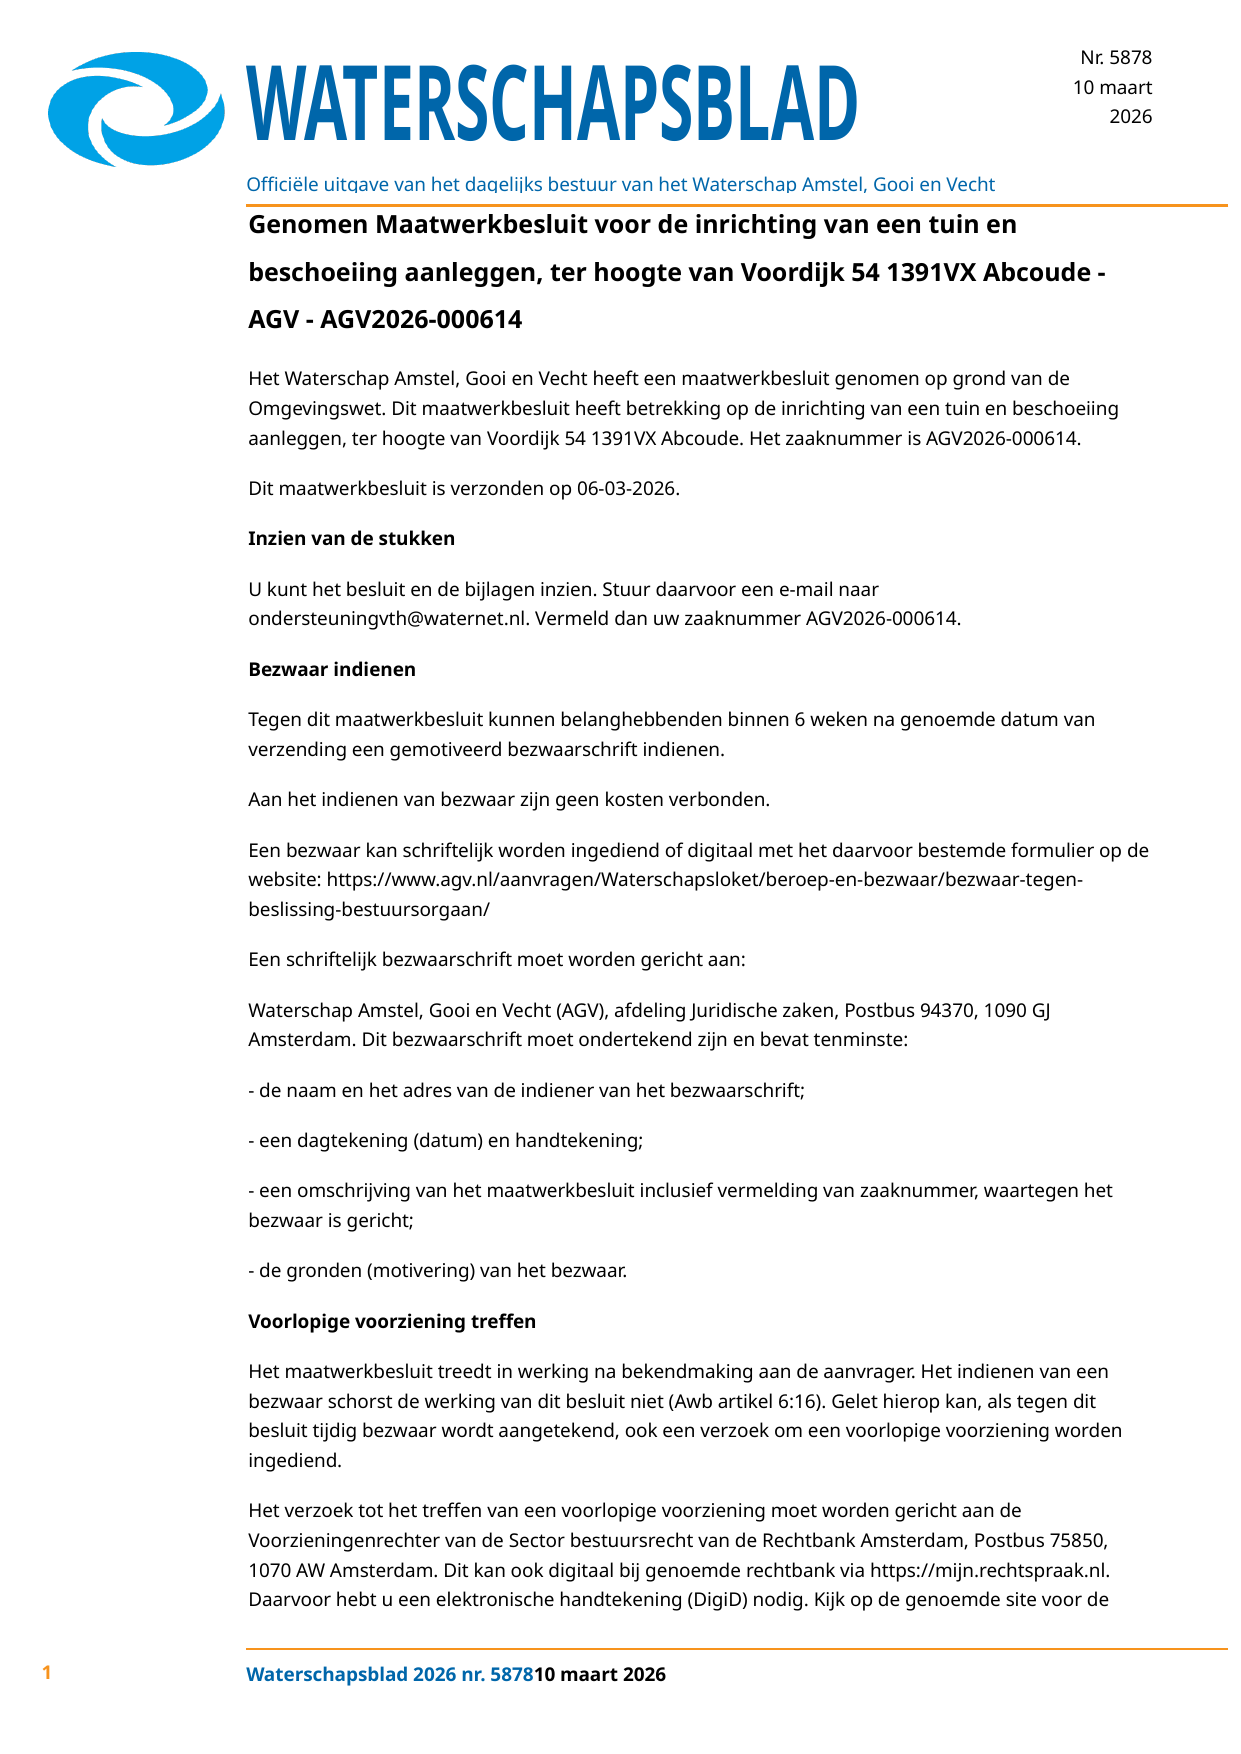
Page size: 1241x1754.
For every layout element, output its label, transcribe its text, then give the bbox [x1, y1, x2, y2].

text Waterschap Amstel, Gooi en Vecht (AGV), afdeling Juridische zaken, Postbus 94370, 1090 GJ Amsterdam. Dit bezwaarschrift moet ondertekend zijn en bevat tenminste: [248, 997, 1152, 1052]
text Het maatwerkbesluit treedt in werking na bekendmaking aan de aanvrager. Het indienen van een bezwaar schorst de werking van dit besluit niet (Awb artikel 6:16). Gelet hierop kan, als tegen dit besluit tijdig bezwaar wordt aangetekend, ook een verzoek om een voorlopige voorziening worden ingediend. [248, 1358, 1152, 1473]
text Aan het indienen van bezwaar zijn geen kosten verbonden. [248, 786, 1152, 812]
text Tegen dit maatwerkbesluit kunnen belanghebbenden binnen 6 weken na genoemde datum van verzending een gemotiveerd bezwaarschrift indienen. [248, 706, 1152, 762]
text Het verzoek tot het treffen van een voorlopige voorziening moet worden gericht aan de Voorzieningenrechter van de Sector bestuursrecht van de Rechtbank Amsterdam, Postbus 75850, 1070 AW Amsterdam. Dit kan ook digitaal bij genoemde rechtbank via https://mijn.rechtspraak.nl. Daarvoor hebt u een elektronische handtekening (DigiD) nodig. Kijk op de genoemde site voor de [248, 1498, 1152, 1612]
text Een schriftelijk bezwaarschrift moet worden gericht aan: [248, 946, 1152, 972]
text Bezwaar indienen [248, 656, 1152, 682]
text Inzien van de stukken [248, 526, 1152, 551]
text - de naam en het adres van de indiener van het bezwaarschrift; [248, 1077, 1152, 1102]
text - de gronden (motivering) van het bezwaar. [248, 1258, 1152, 1283]
picture [41, 47, 231, 172]
text Een bezwaar kan schriftelijk worden ingediend of digitaal met het daarvoor bestemde formulier op de website: https://www.agv.nl/aanvragen/Waterschapsloket/beroep-en-bezwaar/bezwaar-tegen-beslissing-bestuursorgaan/ [248, 837, 1152, 922]
text U kunt het besluit en de bijlagen inzien. Stuur daarvoor een e-mail naar ondersteuningvth@waternet.nl. Vermeld dan uw zaaknummer AGV2026-000614. [248, 576, 1152, 631]
text Dit maatwerkbesluit is verzonden op 06-03-2026. [248, 475, 1152, 501]
text - een omschrijving van het maatwerkbesluit inclusief vermelding van zaaknummer, waartegen het bezwaar is gericht; [248, 1178, 1152, 1233]
text Voorlopige voorziening treffen [248, 1308, 1152, 1334]
text Het Waterschap Amstel, Gooi en Vecht heeft een maatwerkbesluit genomen op grond van de Omgevingswet. Dit maatwerkbesluit heeft betrekking op de inrichting van een tuin en beschoeiing aanleggen, ter hoogte van Voordijk 54 1391VX Abcoude. Het zaaknummer is AGV2026-000614. [248, 366, 1152, 450]
text - een dagtekening (datum) en handtekening; [248, 1127, 1152, 1153]
text Genomen Maatwerkbesluit voor de inrichting van een tuin en beschoeiing aanleggen, ter hoogte van Voordijk 54 1391VX Abcoude - AGV - AGV2026-000614 [248, 207, 1152, 336]
